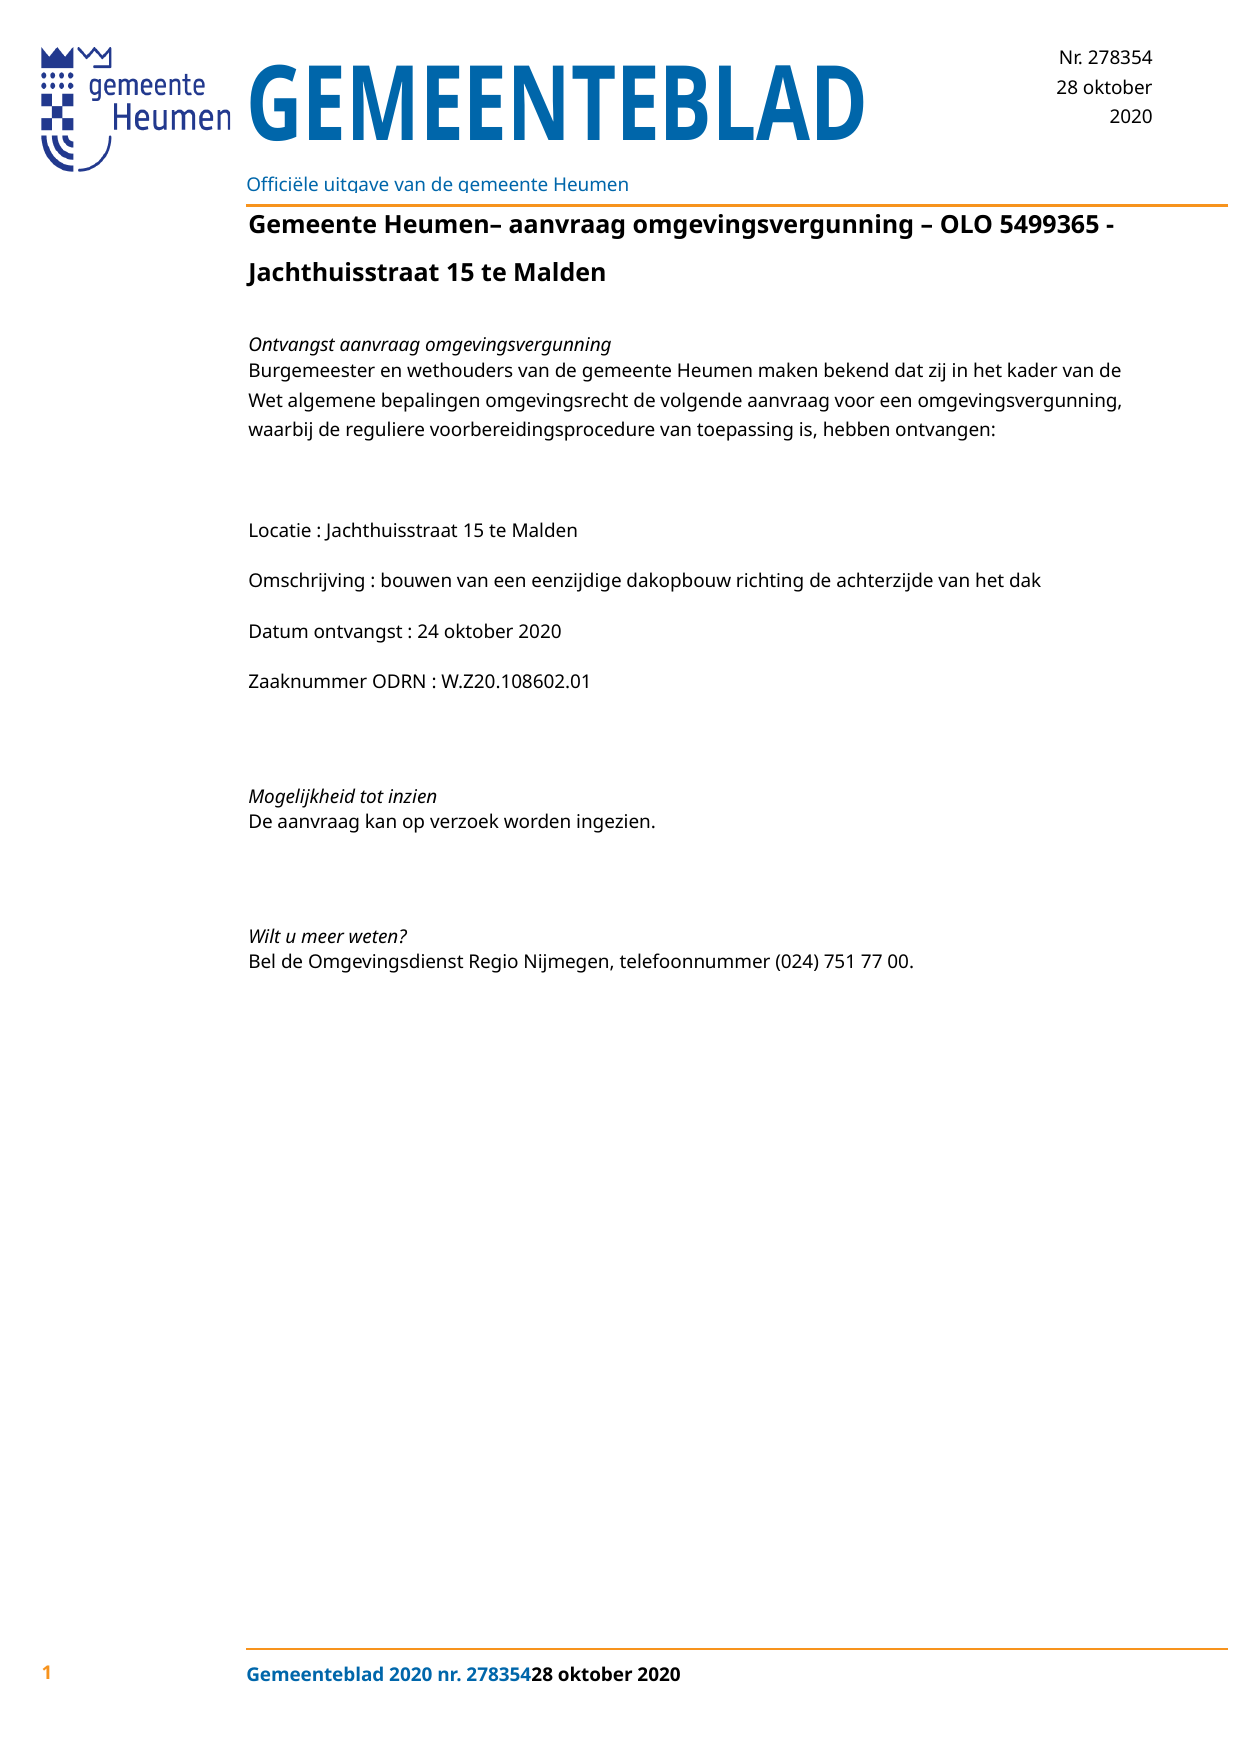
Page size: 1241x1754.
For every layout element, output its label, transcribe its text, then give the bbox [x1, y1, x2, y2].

text Zaaknummer ODRN : W.Z20.108602.01 [248, 668, 1152, 694]
text Datum ontvangst : 24 oktober 2020 [248, 618, 1152, 644]
text Mogelijkheid tot inzien [248, 783, 1152, 808]
text Wilt u meer weten? [248, 923, 1152, 949]
text Locatie : Jachthuisstraat 15 te Malden [248, 517, 1152, 543]
text De aanvraag kan op verzoek worden ingezien. [248, 808, 1152, 834]
text Gemeente Heumen– aanvraag omgevingsvergunning – OLO 5499365 - Jachthuisstraat 15 te Malden [248, 207, 1152, 288]
text Burgemeester en wethouders van de gemeente Heumen maken bekend dat zij in het kader van de Wet algemene bepalingen omgevingsrecht de volgende aanvraag voor een omgevingsvergunning, waarbij de reguliere voorbereidingsprocedure van toepassing is, hebben ontvangen: [248, 357, 1152, 442]
picture [41, 47, 231, 172]
text Omschrijving : bouwen van een eenzijdige dakopbouw richting de achterzijde van het dak [248, 568, 1152, 593]
text Ontvangst aanvraag omgevingsvergunning [248, 331, 1152, 357]
text Bel de Omgevingsdienst Regio Nijmegen, telefoonnummer (024) 751 77 00. [248, 949, 1152, 974]
